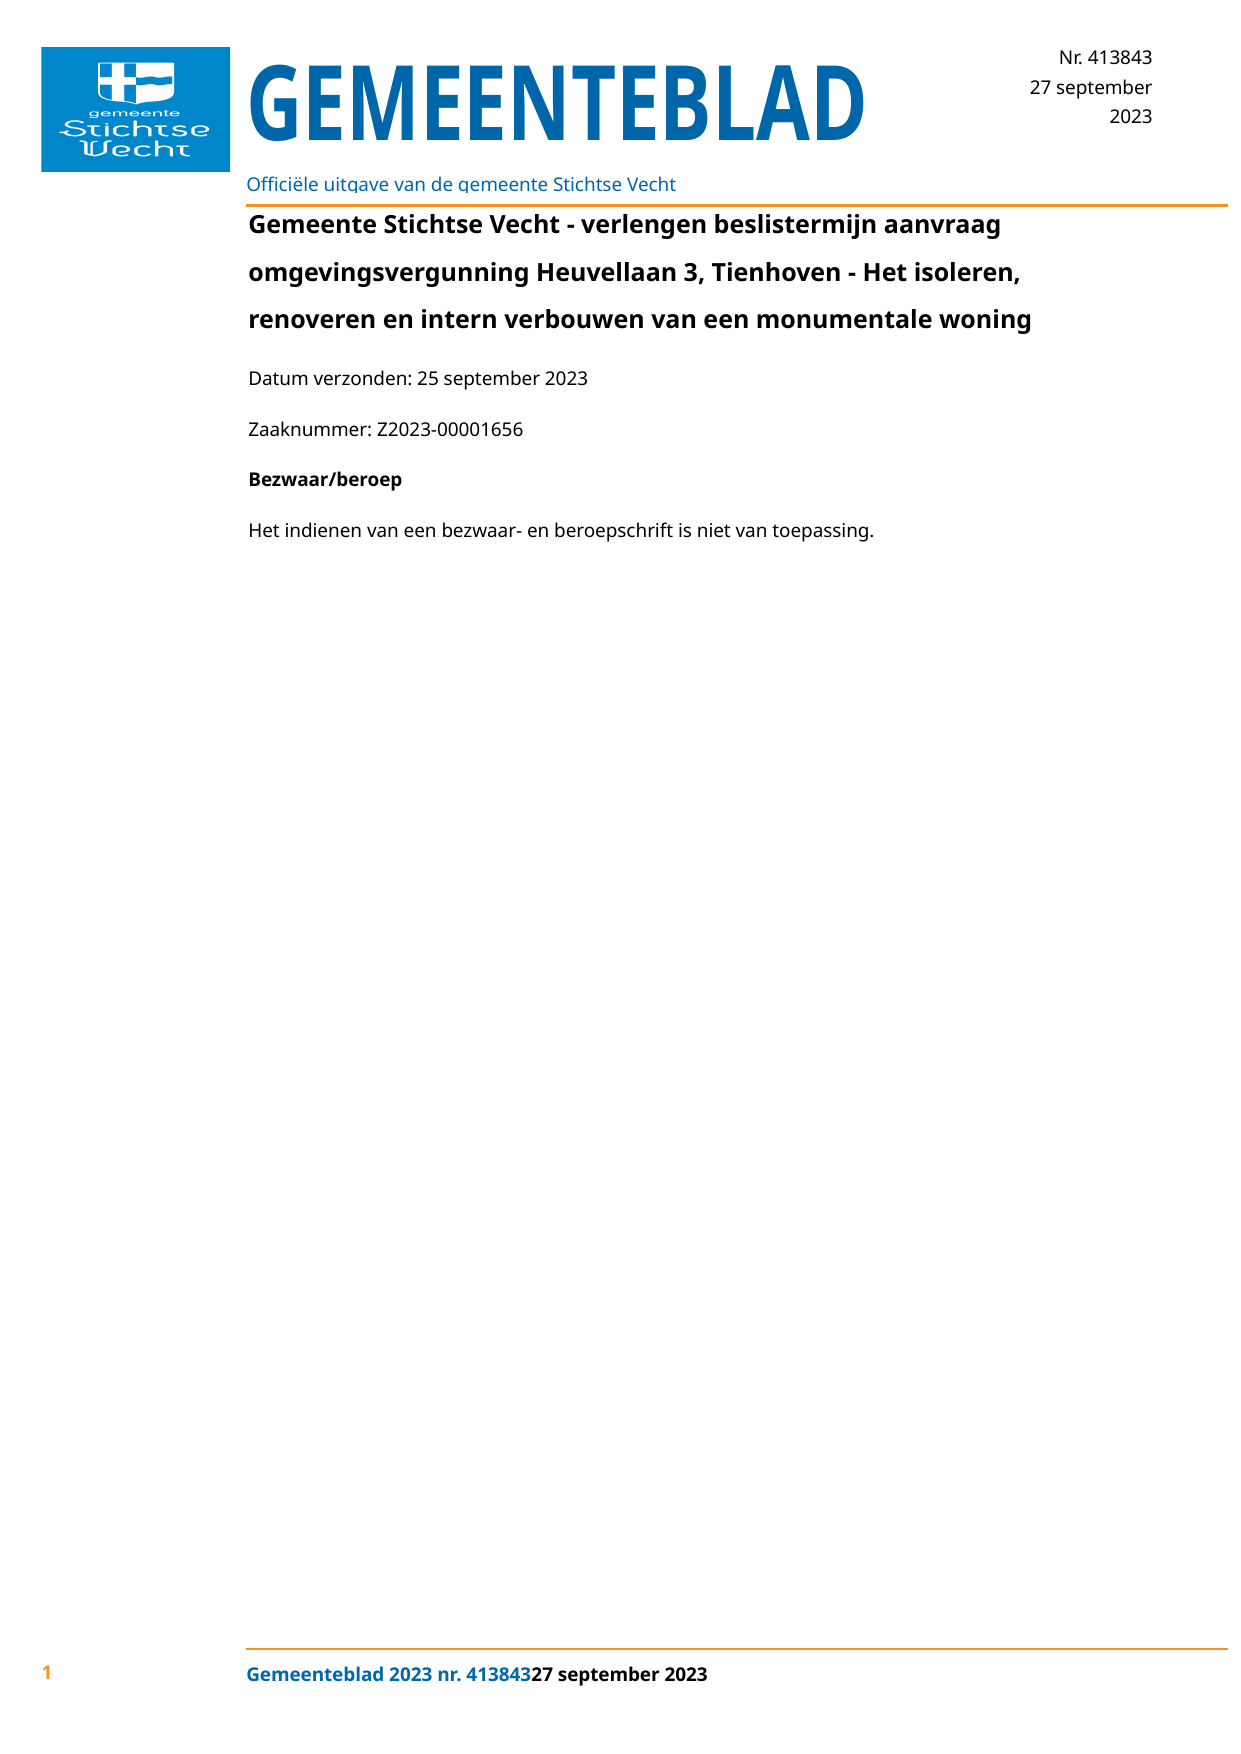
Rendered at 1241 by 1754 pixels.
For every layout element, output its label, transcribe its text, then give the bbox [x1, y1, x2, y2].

text Gemeente Stichtse Vecht - verlengen beslistermijn aanvraag omgevingsvergunning Heuvellaan 3, Tienhoven - Het isoleren, renoveren en intern verbouwen van een monumentale woning [248, 207, 1152, 336]
text Zaaknummer: Z2023-00001656 [248, 416, 1152, 442]
picture [137, 63, 174, 103]
text Het indienen van een bezwaar- en beroepschrift is niet van toepassing. [248, 517, 1152, 542]
picture [99, 63, 135, 101]
text Datum verzonden: 25 september 2023 [248, 366, 1152, 391]
text Bezwaar/beroep [248, 466, 1152, 492]
